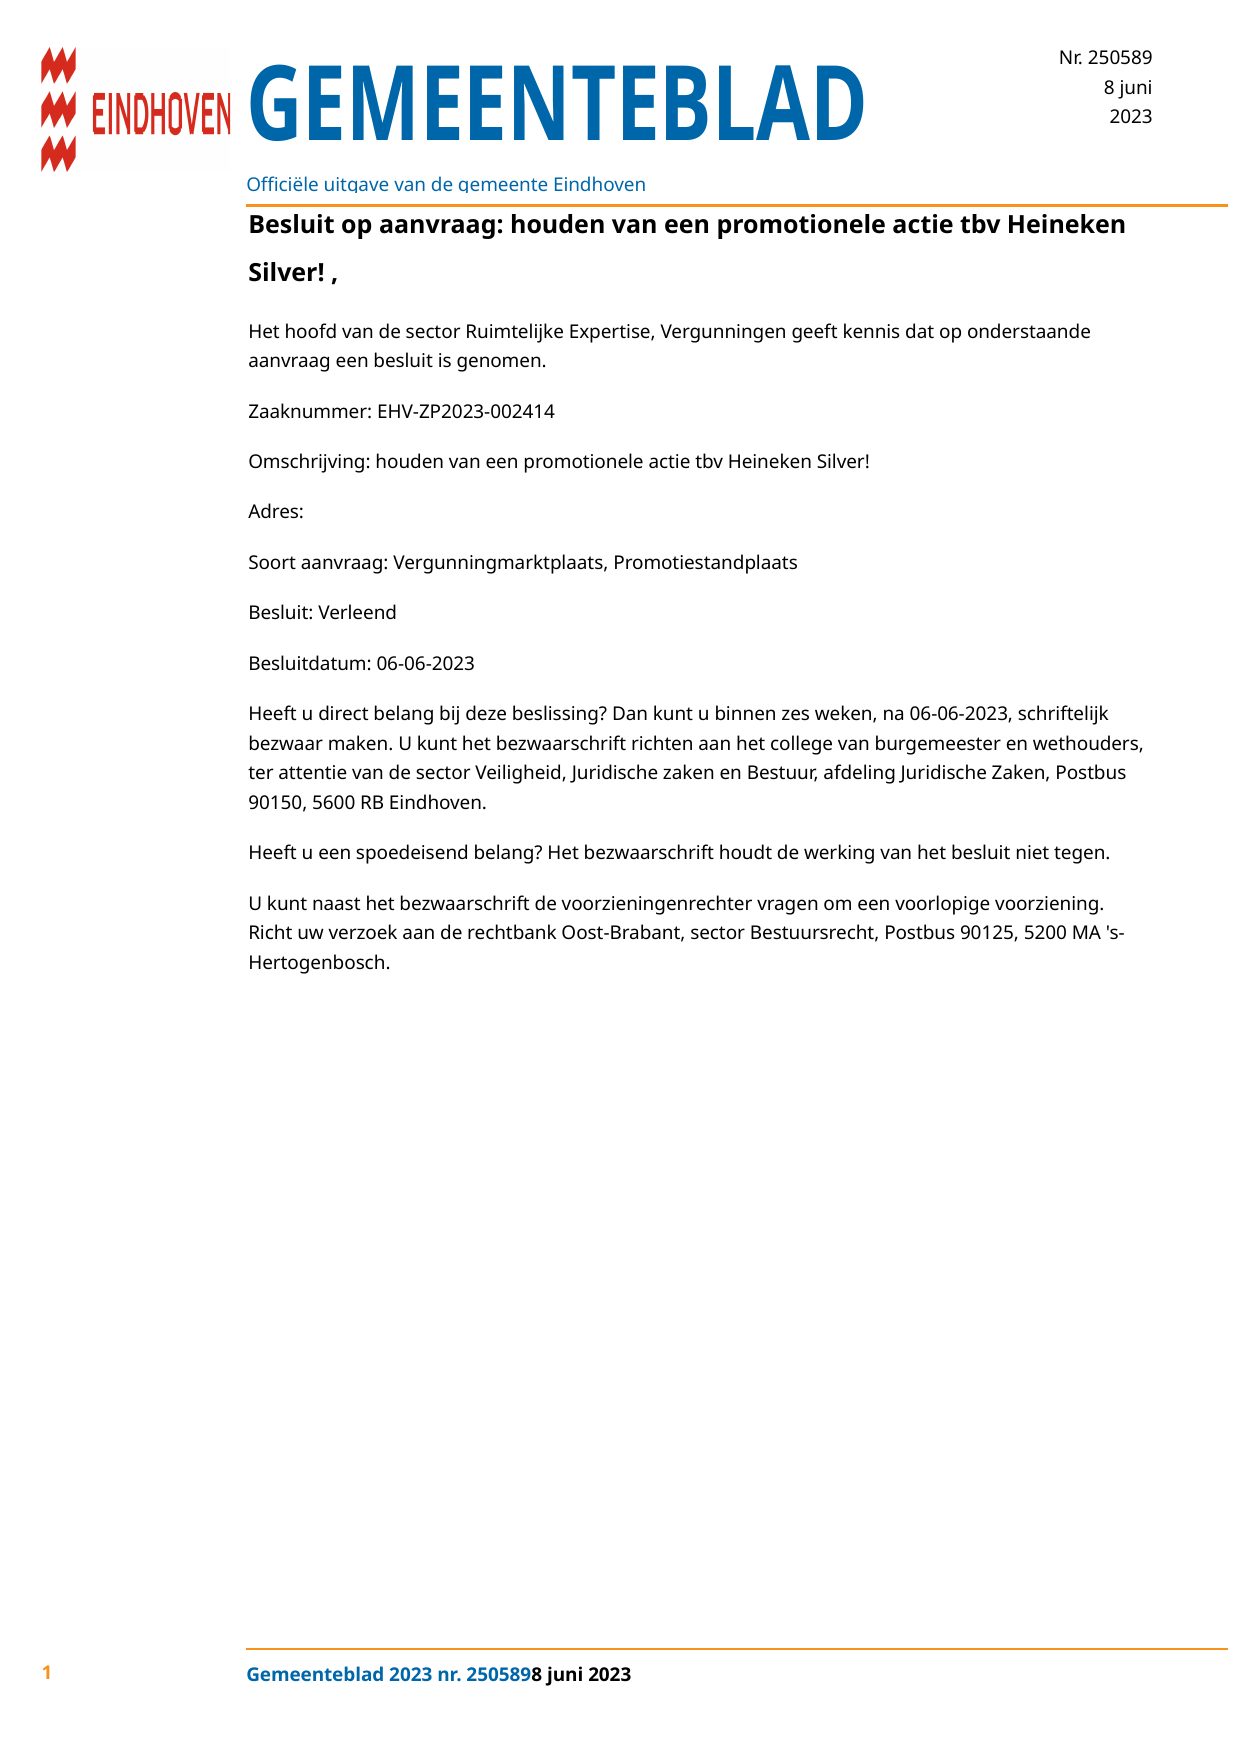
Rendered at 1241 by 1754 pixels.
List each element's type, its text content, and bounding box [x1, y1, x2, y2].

text Adres: [248, 499, 1152, 524]
text Besluit op aanvraag: houden van een promotionele actie tbv Heineken Silver! , [248, 207, 1152, 288]
text Besluit: Verleend [248, 599, 1152, 625]
text Heeft u een spoedeisend belang? Het bezwaarschrift houdt de werking van het besluit niet tegen. [248, 839, 1152, 865]
text Het hoofd van de sector Ruimtelijke Expertise, Vergunningen geeft kennis dat op onderstaande aanvraag een besluit is genomen. [248, 318, 1152, 373]
text Omschrijving: houden van een promotionele actie tbv Heineken Silver! [248, 448, 1152, 474]
text Zaaknummer: EHV-ZP2023-002414 [248, 398, 1152, 424]
text Soort aanvraag: Vergunningmarktplaats, Promotiestandplaats [248, 549, 1152, 575]
text Heeft u direct belang bij deze beslissing? Dan kunt u binnen zes weken, na 06-06-2023, schriftelijk bezwaar maken. U kunt het bezwaarschrift richten aan het college van burgemeester en wethouders, ter attentie van de sector Veiligheid, Juridische zaken en Bestuur, afdeling Juridische Zaken, Postbus 90150, 5600 RB Eindhoven. [248, 700, 1152, 815]
text Besluitdatum: 06-06-2023 [248, 650, 1152, 676]
picture [41, 47, 231, 172]
text U kunt naast het bezwaarschrift de voorzieningenrechter vragen om een voorlopige voorziening. Richt uw verzoek aan de rechtbank Oost-Brabant, sector Bestuursrecht, Postbus 90125, 5200 MA 's-Hertogenbosch. [248, 890, 1152, 975]
